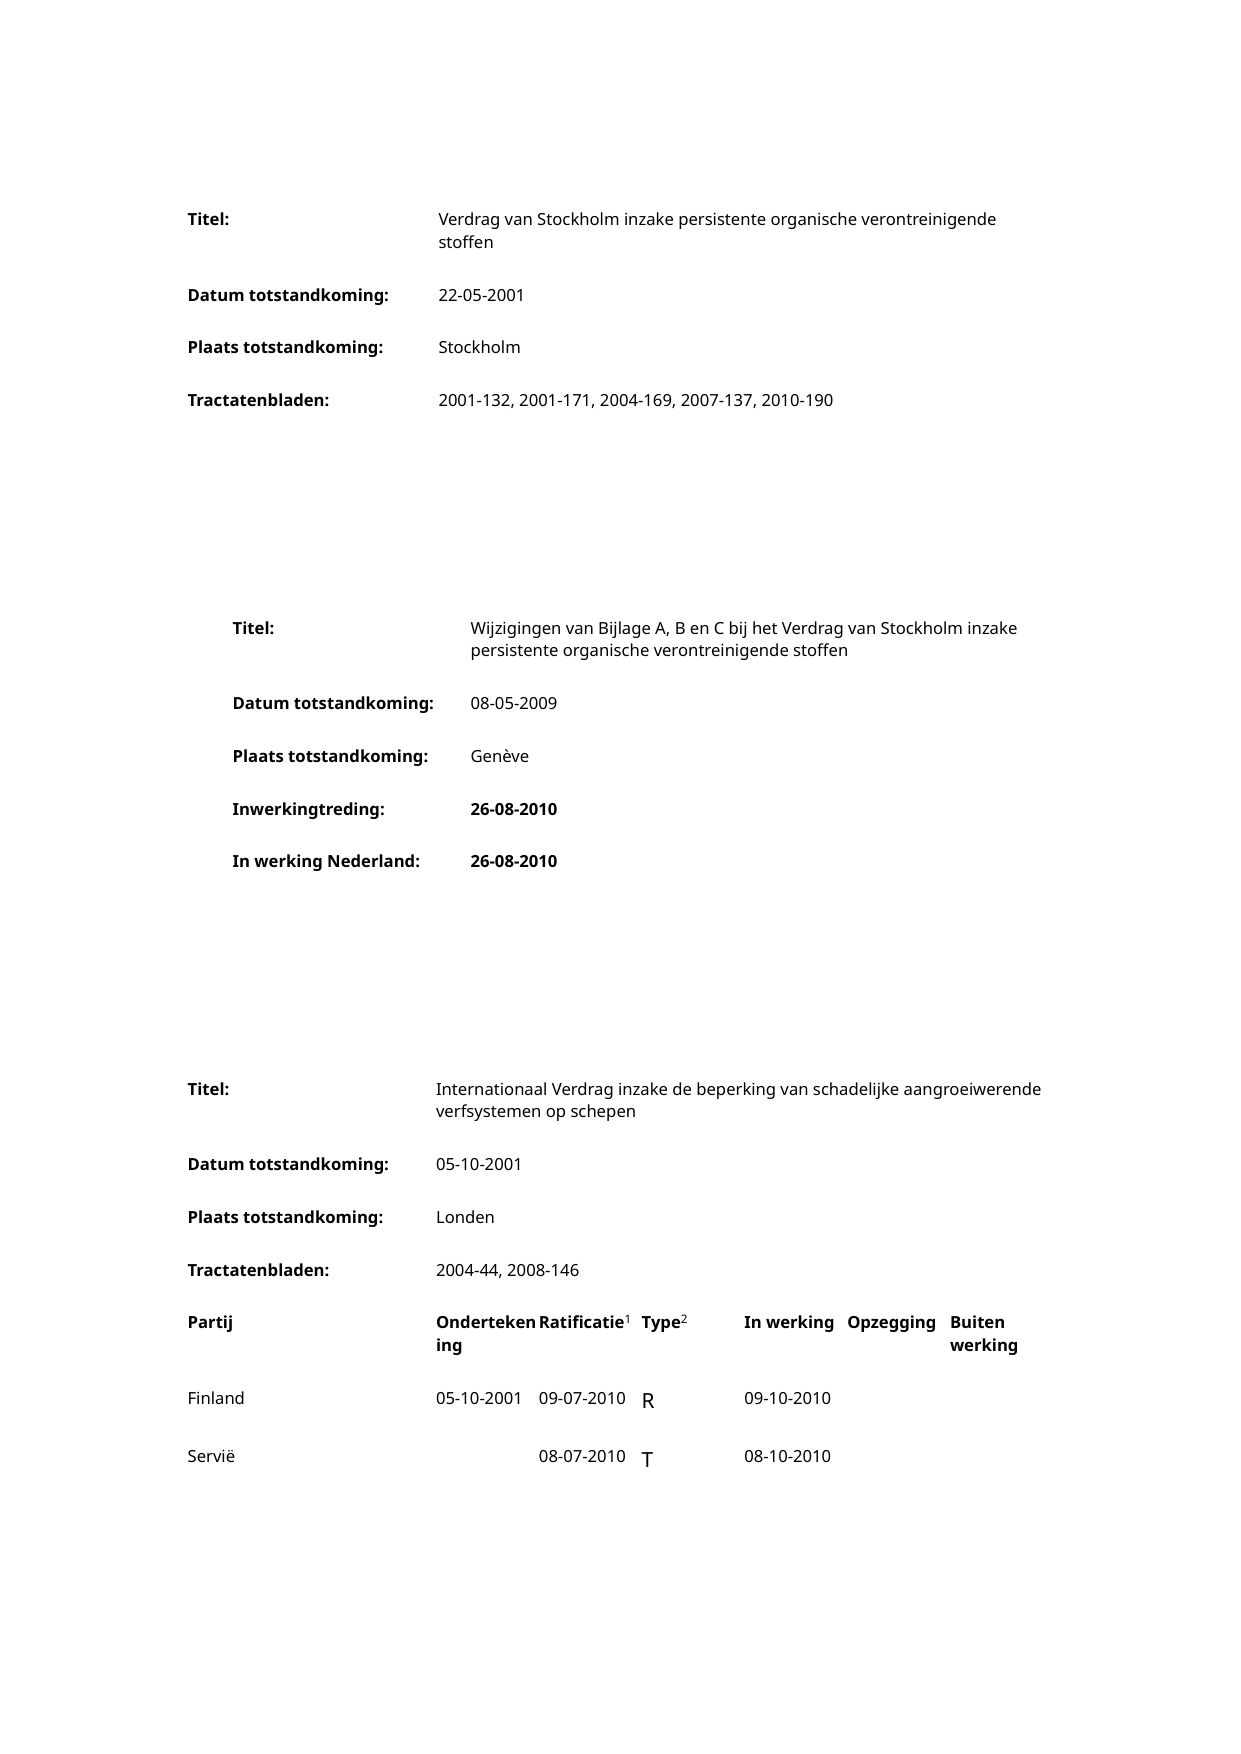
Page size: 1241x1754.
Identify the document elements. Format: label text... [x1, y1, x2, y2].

table_cell Opzegging [847, 1311, 950, 1386]
table_cell Londen [436, 1205, 1053, 1258]
table_header Wijzigingen van Bijlage A, B en C bij het Verdrag van Stockholm inzake persistente organische verontreinigende stoffen [470, 616, 1053, 692]
table_header Verdrag van Stockholm inzake persistente organische verontreinigende stoffen [438, 208, 1053, 283]
table_cell Tractatenbladen: [188, 389, 438, 441]
table_cell 2004-44, 2008-146 [436, 1258, 1053, 1311]
table_cell 22-05-2001 [438, 283, 1053, 336]
table_cell Plaats totstandkoming: [188, 336, 438, 389]
table_cell Type2 [641, 1311, 744, 1386]
table_cell 05-10-2001 [436, 1153, 1053, 1205]
table_cell Finland [188, 1386, 436, 1445]
table_cell [950, 1445, 1053, 1503]
table_cell Datum totstandkoming: [188, 283, 438, 336]
table_cell Servië [188, 1445, 436, 1503]
table_cell Plaats totstandkoming: [233, 744, 470, 797]
table_cell Tractatenbladen: [188, 1258, 436, 1311]
table_cell In werking [744, 1311, 847, 1386]
table_cell [950, 1386, 1053, 1445]
table_cell R [641, 1386, 744, 1445]
table_header Titel: [233, 616, 470, 692]
table_cell In werking Nederland: [233, 850, 470, 902]
table_cell [188, 441, 1053, 500]
table_cell 05-10-2001 [436, 1386, 539, 1445]
table_cell [436, 1445, 539, 1503]
table_cell [847, 1386, 950, 1445]
table_cell Buiten werking [950, 1311, 1053, 1386]
table_cell Partij [188, 1311, 436, 1386]
table_cell 09-07-2010 [539, 1386, 641, 1445]
table_cell Ondertekening [436, 1311, 539, 1386]
table_cell Inwerkingtreding: [233, 797, 470, 850]
table_header Titel: [188, 208, 438, 283]
table_header Titel: [188, 1077, 436, 1153]
table_cell Plaats totstandkoming: [188, 1205, 436, 1258]
table_cell 26-08-2010 [470, 850, 1053, 902]
table_cell 08-07-2010 [539, 1445, 641, 1503]
table_header Internationaal Verdrag inzake de beperking van schadelijke aangroeiwerende verfsystemen op schepen [436, 1077, 1053, 1153]
table_cell 26-08-2010 [470, 797, 1053, 850]
table_cell 08-10-2010 [744, 1445, 847, 1503]
table_cell Ratificatie1 [539, 1311, 641, 1386]
table_cell 2001-132, 2001-171, 2004-169, 2007-137, 2010-190 [438, 389, 1053, 441]
table_cell Stockholm [438, 336, 1053, 389]
table_cell Genève [470, 744, 1053, 797]
table_cell Datum totstandkoming: [233, 692, 470, 744]
table_cell T [641, 1445, 744, 1503]
table_cell Datum totstandkoming: [188, 1153, 436, 1205]
table_cell 09-10-2010 [744, 1386, 847, 1445]
table_cell 08-05-2009 [470, 692, 1053, 744]
table_cell [847, 1445, 950, 1503]
table_cell [233, 903, 1053, 961]
